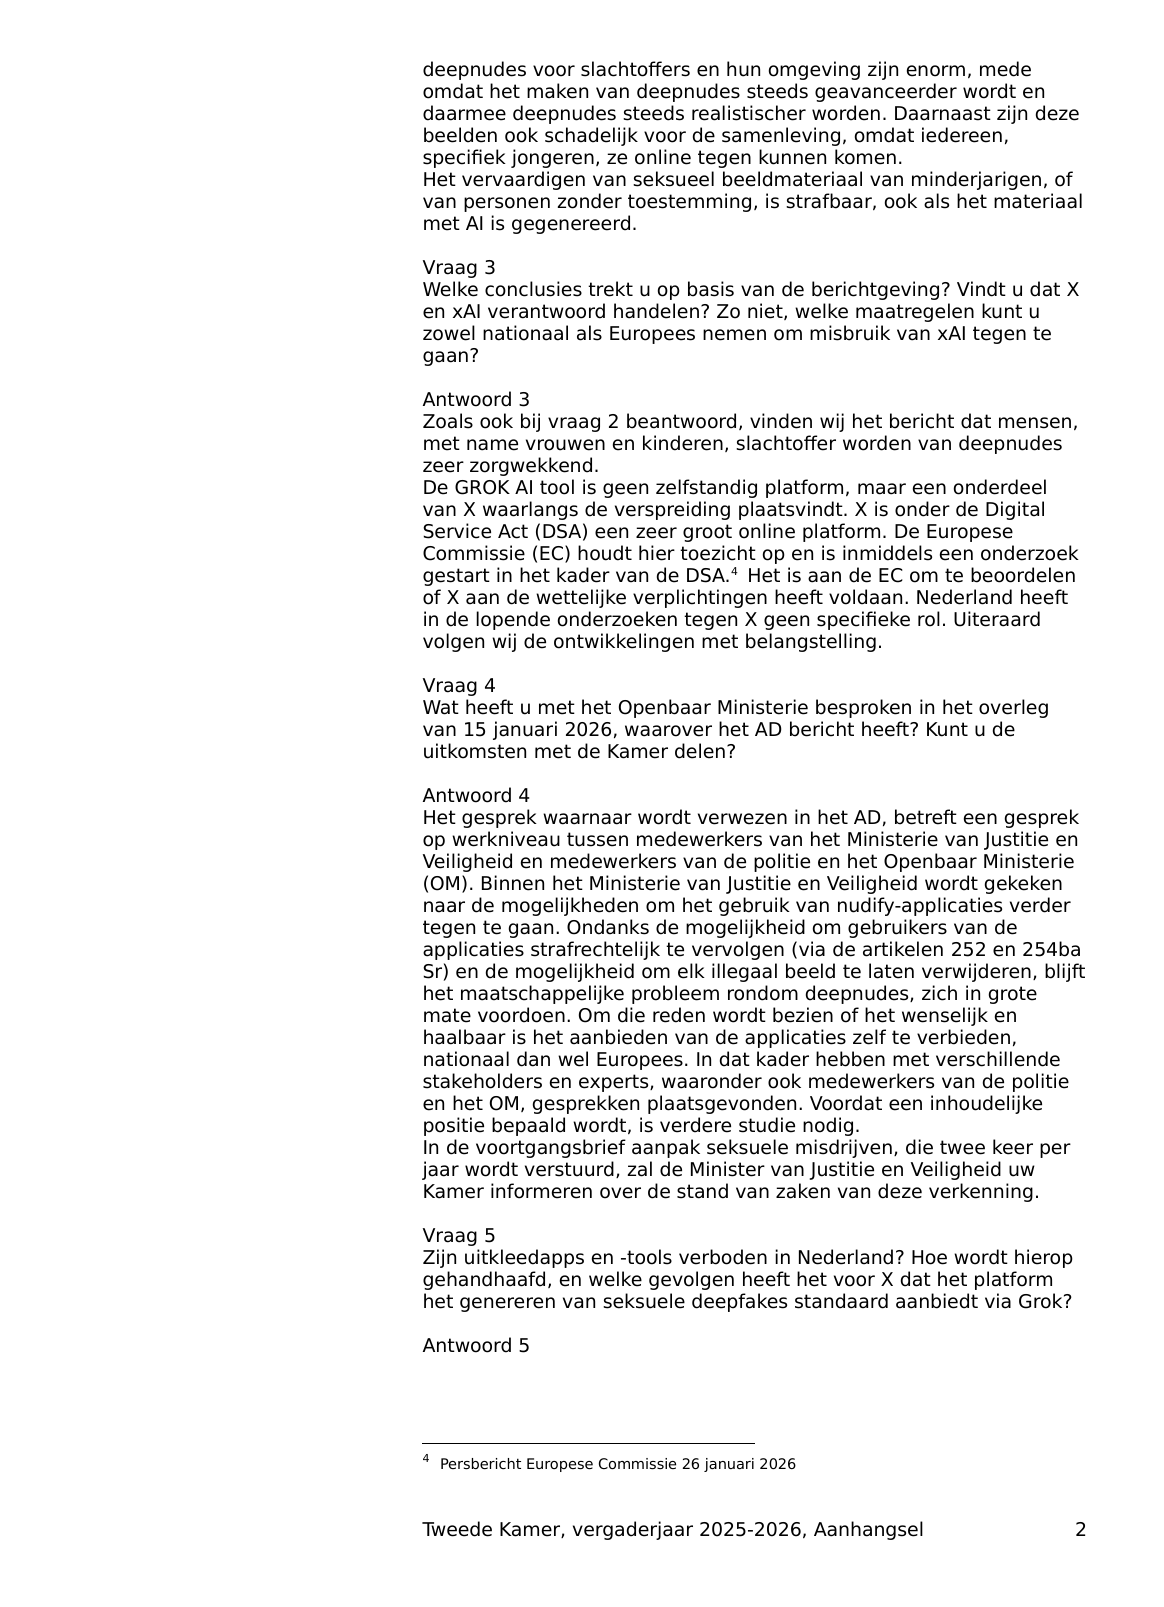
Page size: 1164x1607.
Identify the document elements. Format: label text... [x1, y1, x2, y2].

text Welke conclusies trekt u op basis van de berichtgeving? Vindt u dat X en xAI verantwoord handelen? Zo niet, welke maatregelen kunt u zowel nationaal als Europees nemen om misbruik van xAI tegen te gaan? [422, 279, 1087, 367]
text deepnudes voor slachtoffers en hun omgeving zijn enorm, mede omdat het maken van deepnudes steeds geavanceerder wordt en daarmee deepnudes steeds realistischer worden. Daarnaast zijn deze beelden ook schadelijk voor de samenleving, omdat iedereen, specifiek jongeren, ze online tegen kunnen komen. [422, 59, 1087, 169]
text Antwoord 5 [422, 1335, 1087, 1357]
text Antwoord 3 [422, 389, 1087, 411]
text Vraag 3 [422, 257, 1087, 279]
text Vraag 4 [422, 675, 1087, 697]
text De GROK AI tool is geen zelfstandig platform, maar een onderdeel van X waarlangs de verspreiding plaatsvindt. X is onder de Digital Service Act (DSA) een zeer groot online platform. De Europese Commissie (EC) houdt hier toezicht op en is inmiddels een onderzoek gestart in het kader van de DSA. Het is aan de EC om te beoordelen of X aan de wettelijke verplichtingen heeft voldaan. Nederland heeft in de lopende onderzoeken tegen X geen specifieke rol. Uiteraard volgen wij de ontwikkelingen met belangstelling. [422, 477, 1087, 653]
text Wat heeft u met het Openbaar Ministerie besproken in het overleg van 15 januari 2026, waarover het AD bericht heeft? Kunt u de uitkomsten met de Kamer delen? [422, 697, 1087, 763]
text Antwoord 4 [422, 785, 1087, 807]
text Zoals ook bij vraag 2 beantwoord, vinden wij het bericht dat mensen, met name vrouwen en kinderen, slachtoffer worden van deepnudes zeer zorgwekkend. [422, 411, 1087, 477]
text Het vervaardigen van seksueel beeldmateriaal van minderjarigen, of van personen zonder toestemming, is strafbaar, ook als het materiaal met AI is gegenereerd. [422, 169, 1087, 235]
text Het gesprek waarnaar wordt verwezen in het AD, betreft een gesprek op werkniveau tussen medewerkers van het Ministerie van Justitie en Veiligheid en medewerkers van de politie en het Openbaar Ministerie (OM). Binnen het Ministerie van Justitie en Veiligheid wordt gekeken naar de mogelijkheden om het gebruik van nudify-applicaties verder tegen te gaan. Ondanks de mogelijkheid om gebruikers van de applicaties strafrechtelijk te vervolgen (via de artikelen 252 en 254ba Sr) en de mogelijkheid om elk illegaal beeld te laten verwijderen, blijft het maatschappelijke probleem rondom deepnudes, zich in grote mate voordoen. Om die reden wordt bezien of het wenselijk en haalbaar is het aanbieden van de applicaties zelf te verbieden, nationaal dan wel Europees. In dat kader hebben met verschillende stakeholders en experts, waaronder ook medewerkers van de politie en het OM, gesprekken plaatsgevonden. Voordat een inhoudelijke positie bepaald wordt, is verdere studie nodig. [422, 807, 1087, 1137]
text In de voortgangsbrief aanpak seksuele misdrijven, die twee keer per jaar wordt verstuurd, zal de Minister van Justitie en Veiligheid uw Kamer informeren over de stand van zaken van deze verkenning. [422, 1137, 1087, 1203]
text Vraag 5 [422, 1225, 1087, 1247]
text Persbericht Europese Commissie 26 januari 2026 [422, 1452, 1087, 1474]
text Zijn uitkleedapps en -tools verboden in Nederland? Hoe wordt hierop gehandhaafd, en welke gevolgen heeft het voor X dat het platform het genereren van seksuele deepfakes standaard aanbiedt via Grok? [422, 1247, 1087, 1313]
